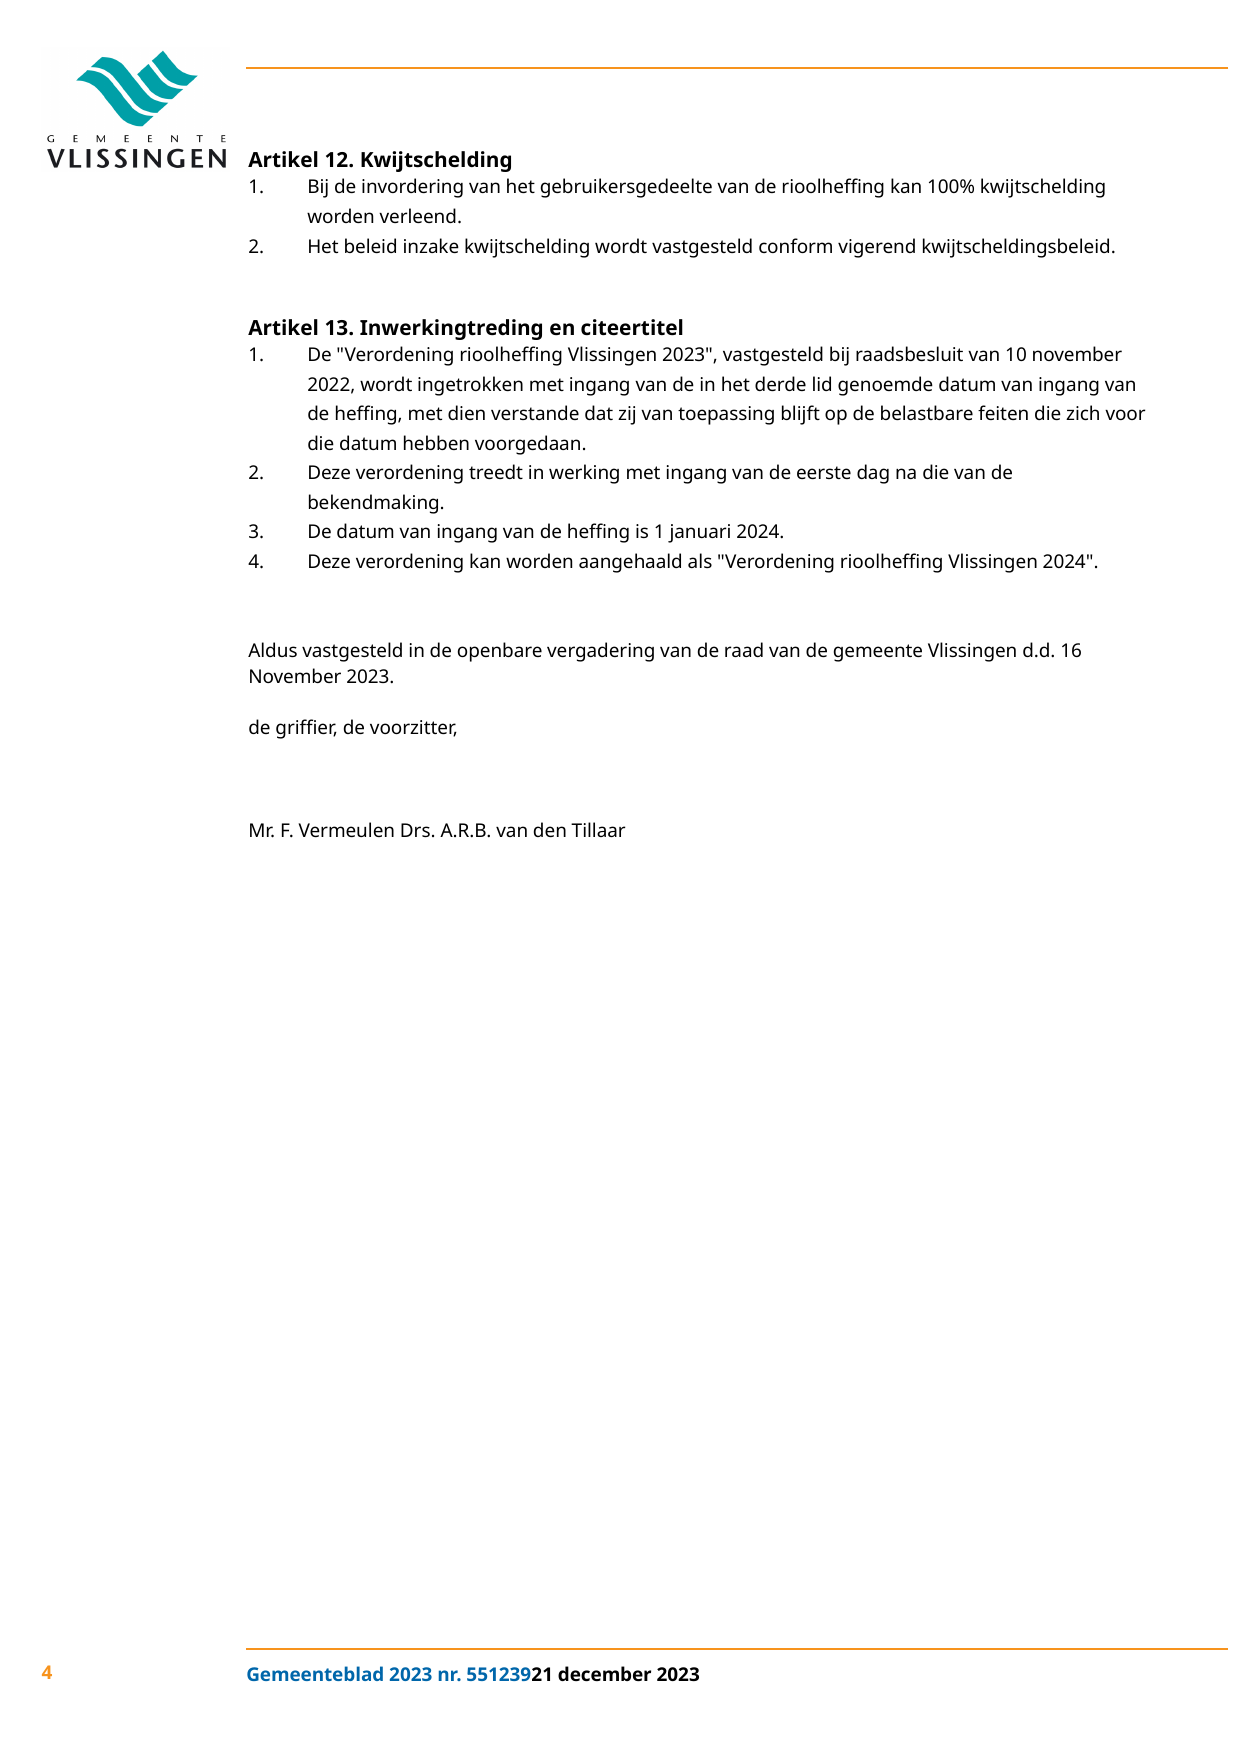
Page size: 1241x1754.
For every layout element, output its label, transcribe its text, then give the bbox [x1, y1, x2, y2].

text Aldus vastgesteld in de openbare vergadering van de raad van de gemeente Vlissingen d.d. 16 November 2023. [248, 637, 1152, 688]
text Artikel 12. Kwijtschelding [248, 145, 1152, 174]
picture [41, 47, 231, 172]
list Deze verordening kan worden aangehaald als "Verordening rioolheffing Vlissingen 2024". [248, 548, 1152, 574]
list De datum van ingang van de heffing is 1 januari 2024. [248, 519, 1152, 544]
list Deze verordening treedt in werking met ingang van de eerste dag na die van de bekendmaking. [248, 459, 1152, 515]
list Het beleid inzake kwijtschelding wordt vastgesteld conform vigerend kwijtscheldingsbeleid. [248, 233, 1152, 258]
text de griffier, de voorzitter, [248, 714, 1152, 740]
list De "Verordening rioolheffing Vlissingen 2023", vastgesteld bij raadsbesluit van 10 november 2022, wordt ingetrokken met ingang van de in het derde lid genoemde datum van ingang van de heffing, met dien verstande dat zij van toepassing blijft op de belastbare feiten die zich voor die datum hebben voorgedaan. [248, 341, 1152, 456]
list Bij de invordering van het gebruikersgedeelte van de rioolheffing kan 100% kwijtschelding worden verleend. [248, 174, 1152, 229]
text Mr. F. Vermeulen Drs. A.R.B. van den Tillaar [248, 817, 1152, 843]
text Artikel 13. Inwerkingtreding en citeertitel [248, 313, 1152, 341]
